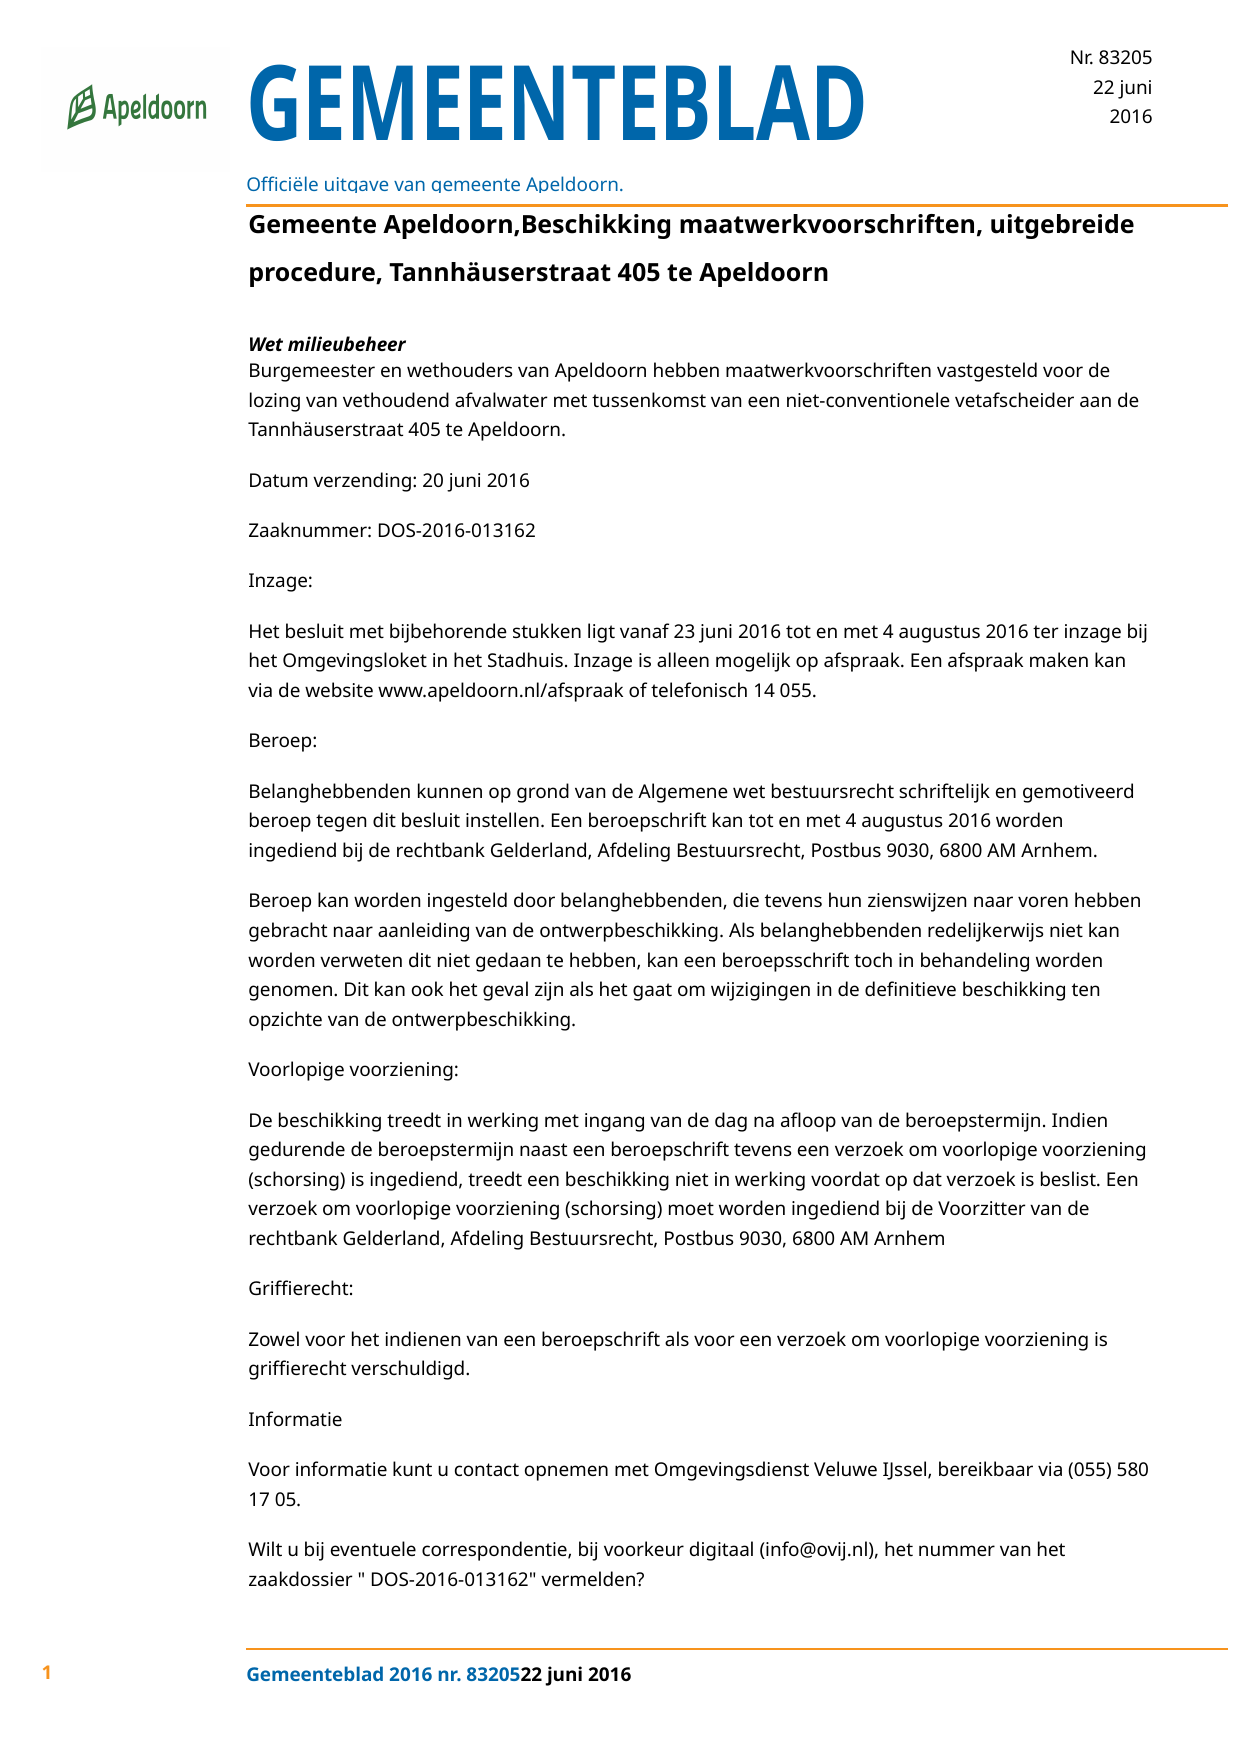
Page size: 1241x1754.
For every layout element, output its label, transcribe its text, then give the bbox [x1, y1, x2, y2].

text Beroep: [248, 728, 1152, 753]
text Voorlopige voorziening: [248, 1056, 1152, 1082]
text Griffierecht: [248, 1276, 1152, 1301]
text Datum verzending: 20 juni 2016 [248, 467, 1152, 492]
text Voor informatie kunt u contact opnemen met Omgevingsdienst Veluwe IJssel, bereikbaar via (055) 580 17 05. [248, 1456, 1152, 1512]
text Wet milieubeheer [248, 331, 1152, 357]
text Burgemeester en wethouders van Apeldoorn hebben maatwerkvoorschriften vastgesteld voor de lozing van vethoudend afvalwater met tussenkomst van een niet-conventionele vetafscheider aan de Tannhäuserstraat 405 te Apeldoorn. [248, 357, 1152, 442]
text Zaaknummer: DOS-2016-013162 [248, 517, 1152, 543]
picture [41, 47, 231, 172]
text Het besluit met bijbehorende stukken ligt vanaf 23 juni 2016 tot en met 4 augustus 2016 ter inzage bij het Omgevingsloket in het Stadhuis. Inzage is alleen mogelijk op afspraak. Een afspraak maken kan via de website www.apeldoorn.nl/afspraak of telefonisch 14 055. [248, 618, 1152, 703]
text Beroep kan worden ingesteld door belanghebbenden, die tevens hun zienswijzen naar voren hebben gebracht naar aanleiding van de ontwerpbeschikking. Als belanghebbenden redelijkerwijs niet kan worden verweten dit niet gedaan te hebben, kan een beroepsschrift toch in behandeling worden genomen. Dit kan ook het geval zijn als het gaat om wijzigingen in de definitieve beschikking ten opzichte van de ontwerpbeschikking. [248, 888, 1152, 1032]
text Zowel voor het indienen van een beroepschrift als voor een verzoek om voorlopige voorziening is griffierecht verschuldigd. [248, 1326, 1152, 1381]
text Informatie [248, 1406, 1152, 1432]
text De beschikking treedt in werking met ingang van de dag na afloop van de beroepstermijn. Indien gedurende de beroepstermijn naast een beroepschrift tevens een verzoek om voorlopige voorziening (schorsing) is ingediend, treedt een beschikking niet in werking voordat op dat verzoek is beslist. Een verzoek om voorlopige voorziening (schorsing) moet worden ingediend bij de Voorzitter van de rechtbank Gelderland, Afdeling Bestuursrecht, Postbus 9030, 6800 AM Arnhem [248, 1107, 1152, 1251]
text Belanghebbenden kunnen op grond van de Algemene wet bestuursrecht schriftelijk en gemotiveerd beroep tegen dit besluit instellen. Een beroepschrift kan tot en met 4 augustus 2016 worden ingediend bij de rechtbank Gelderland, Afdeling Bestuursrecht, Postbus 9030, 6800 AM Arnhem. [248, 778, 1152, 863]
text Inzage: [248, 568, 1152, 593]
text Gemeente Apeldoorn,Beschikking maatwerkvoorschriften, uitgebreide procedure, Tannhäuserstraat 405 te Apeldoorn [248, 207, 1152, 288]
text Wilt u bij eventuele correspondentie, bij voorkeur digitaal (info@ovij.nl), het nummer van het zaakdossier " DOS-2016-013162" vermelden? [248, 1536, 1152, 1592]
